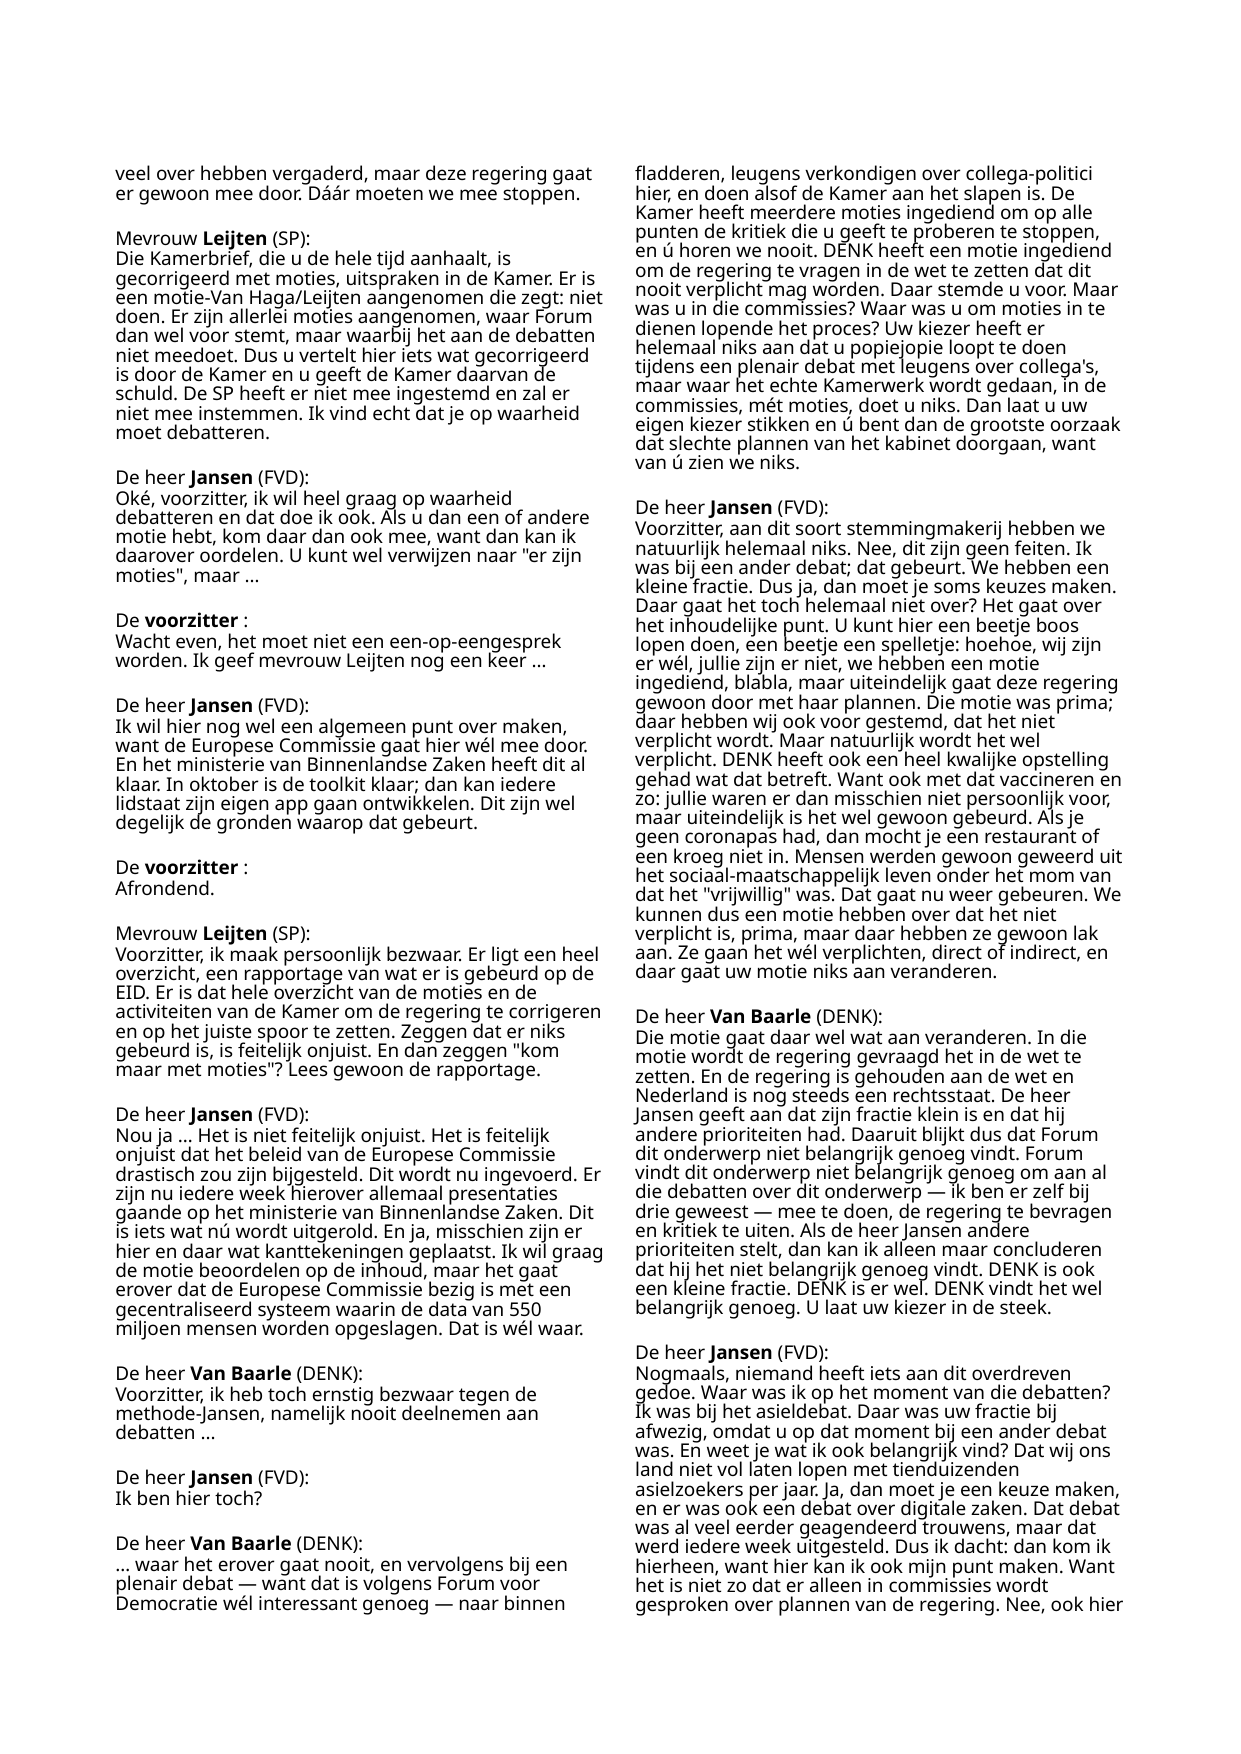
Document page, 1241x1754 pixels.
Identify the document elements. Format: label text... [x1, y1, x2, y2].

text Voorzitter, ik heb toch ernstig bezwaar tegen de methode-Jansen, namelijk nooit deelnemen aan debatten ... [115, 1386, 605, 1443]
text Ik ben hier toch? [115, 1490, 605, 1509]
text … waar het erover gaat nooit, en vervolgens bij een plenair debat — want dat is volgens Forum voor Democratie wél interessant genoeg — naar binnen [115, 1556, 605, 1614]
text Nou ja … Het is niet feitelijk onjuist. Het is feitelijk onjuist dat het beleid van de Europese Commissie drastisch zou zijn bijgesteld. Dit wordt nu ingevoerd. Er zijn nu iedere week hierover allemaal presentaties gaande op het ministerie van Binnenlandse Zaken. Dit is iets wat nú wordt uitgerold. En ja, misschien zijn er hier en daar wat kanttekeningen geplaatst. Ik wil graag de motie beoordelen op de inhoud, maar het gaat erover dat de Europese Commissie bezig is met een gecentraliseerd systeem waarin de data van 550 miljoen mensen worden opgeslagen. Dat is wél waar. [115, 1127, 605, 1339]
text De heer Jansen (FVD): [115, 464, 605, 490]
text Nogmaals, niemand heeft iets aan dit overdreven gedoe. Waar was ik op het moment van die debatten? Ik was bij het asieldebat. Daar was uw fractie bij afwezig, omdat u op dat moment bij een ander debat was. En weet je wat ik ook belangrijk vind? Dat wij ons land niet vol laten lopen met tienduizenden asielzoekers per jaar. Ja, dan moet je een keuze maken, en er was ook een debat over digitale zaken. Dat debat was al veel eerder geagendeerd trouwens, maar dat werd iedere week uitgesteld. Dus ik dacht: dan kom ik hierheen, want hier kan ik ook mijn punt maken. Want het is niet zo dat er alleen in commissies wordt gesproken over plannen van de regering. Nee, ook hier [635, 1365, 1125, 1615]
text De heer Van Baarle (DENK): [115, 1530, 605, 1556]
text De heer Van Baarle (DENK): [635, 1003, 1125, 1029]
text Wacht even, het moet niet een een-op-eengesprek worden. Ik geef mevrouw Leijten nog een keer … [115, 633, 605, 671]
text Die motie gaat daar wel wat aan veranderen. In die motie wordt de regering gevraagd het in de wet te zetten. En de regering is gehouden aan de wet en Nederland is nog steeds een rechtsstaat. De heer Jansen geeft aan dat zijn fractie klein is en dat hij andere prioriteiten had. Daaruit blijkt dus dat Forum dit onderwerp niet belangrijk genoeg vindt. Forum vindt dit onderwerp niet belangrijk genoeg om aan al die debatten over dit onderwerp — ik ben er zelf bij drie geweest — mee te doen, de regering te bevragen en kritiek te uiten. Als de heer Jansen andere prioriteiten stelt, dan kan ik alleen maar concluderen dat hij het niet belangrijk genoeg vindt. DENK is ook een kleine fractie. DENK is er wel. DENK vindt het wel belangrijk genoeg. U laat uw kiezer in de steek. [635, 1029, 1125, 1318]
text Voorzitter, aan dit soort stemmingmakerij hebben we natuurlijk helemaal niks. Nee, dit zijn geen feiten. Ik was bij een ander debat; dat gebeurt. We hebben een kleine fractie. Dus ja, dan moet je soms keuzes maken. Daar gaat het toch helemaal niet over? Het gaat over het inhoudelijke punt. U kunt hier een beetje boos lopen doen, een beetje een spelletje: hoehoe, wij zijn er wél, jullie zijn er niet, we hebben een motie ingediend, blabla, maar uiteindelijk gaat deze regering gewoon door met haar plannen. Die motie was prima; daar hebben wij ook voor gestemd, dat het niet verplicht wordt. Maar natuurlijk wordt het wel verplicht. DENK heeft ook een heel kwalijke opstelling gehad wat dat betreft. Want ook met dat vaccineren en zo: jullie waren er dan misschien niet persoonlijk voor, maar uiteindelijk is het wel gewoon gebeurd. Als je geen coronapas had, dan mocht je een restaurant of een kroeg niet in. Mensen werden gewoon geweerd uit het sociaal-maatschappelijk leven onder het mom van dat het "vrijwillig" was. Dat gaat nu weer gebeuren. We kunnen dus een motie hebben over dat het niet verplicht is, prima, maar daar hebben ze gewoon lak aan. Ze gaan het wél verplichten, direct of indirect, en daar gaat uw motie niks aan veranderen. [635, 520, 1125, 983]
text De voorzitter : [115, 607, 605, 633]
text fladderen, leugens verkondigen over collega-politici hier, en doen alsof de Kamer aan het slapen is. De Kamer heeft meerdere moties ingediend om op alle punten de kritiek die u geeft te proberen te stoppen, en ú horen we nooit. DENK heeft een motie ingediend om de regering te vragen in de wet te zetten dat dit nooit verplicht mag worden. Daar stemde u voor. Maar was u in die commissies? Waar was u om moties in te dienen lopende het proces? Uw kiezer heeft er helemaal niks aan dat u popiejopie loopt te doen tijdens een plenair debat met leugens over collega's, maar waar het echte Kamerwerk wordt gedaan, in de commissies, mét moties, doet u niks. Dan laat u uw eigen kiezer stikken en ú bent dan de grootste oorzaak dat slechte plannen van het kabinet doorgaan, want van ú zien we niks. [635, 165, 1125, 474]
text De voorzitter : [115, 854, 605, 880]
text De heer Jansen (FVD): [635, 1339, 1125, 1365]
text Ik wil hier nog wel een algemeen punt over maken, want de Europese Commissie gaat hier wél mee door. En het ministerie van Binnenlandse Zaken heeft dit al klaar. In oktober is de toolkit klaar; dan kan iedere lidstaat zijn eigen app gaan ontwikkelen. Dit zijn wel degelijk de gronden waarop dat gebeurt. [115, 718, 605, 833]
text Oké, voorzitter, ik wil heel graag op waarheid debatteren en dat doe ik ook. Als u dan een of andere motie hebt, kom daar dan ook mee, want dan kan ik daarover oordelen. U kunt wel verwijzen naar "er zijn moties", maar … [115, 490, 605, 586]
text De heer Jansen (FVD): [115, 1101, 605, 1127]
text De heer Jansen (FVD): [635, 494, 1125, 520]
text Mevrouw Leijten (SP): [115, 225, 605, 250]
text De heer Jansen (FVD): [115, 692, 605, 718]
text Afrondend. [115, 880, 605, 899]
text De heer Jansen (FVD): [115, 1464, 605, 1490]
text De heer Van Baarle (DENK): [115, 1360, 605, 1386]
text veel over hebben vergaderd, maar deze regering gaat er gewoon mee door. Dáár moeten we mee stoppen. [115, 165, 605, 204]
text Mevrouw Leijten (SP): [115, 920, 605, 946]
text Voorzitter, ik maak persoonlijk bezwaar. Er ligt een heel overzicht, een rapportage van wat er is gebeurd op de EID. Er is dat hele overzicht van de moties en de activiteiten van de Kamer om de regering te corrigeren en op het juiste spoor te zetten. Zeggen dat er niks gebeurd is, is feitelijk onjuist. En dan zeggen "kom maar met moties"? Lees gewoon de rapportage. [115, 946, 605, 1081]
text Die Kamerbrief, die u de hele tijd aanhaalt, is gecorrigeerd met moties, uitspraken in de Kamer. Er is een motie-Van Haga/Leijten aangenomen die zegt: niet doen. Er zijn allerlei moties aangenomen, waar Forum dan wel voor stemt, maar waarbij het aan de debatten niet meedoet. Dus u vertelt hier iets wat gecorrigeerd is door de Kamer en u geeft de Kamer daarvan de schuld. De SP heeft er niet mee ingestemd en zal er niet mee instemmen. Ik vind echt dat je op waarheid moet debatteren. [115, 250, 605, 443]
